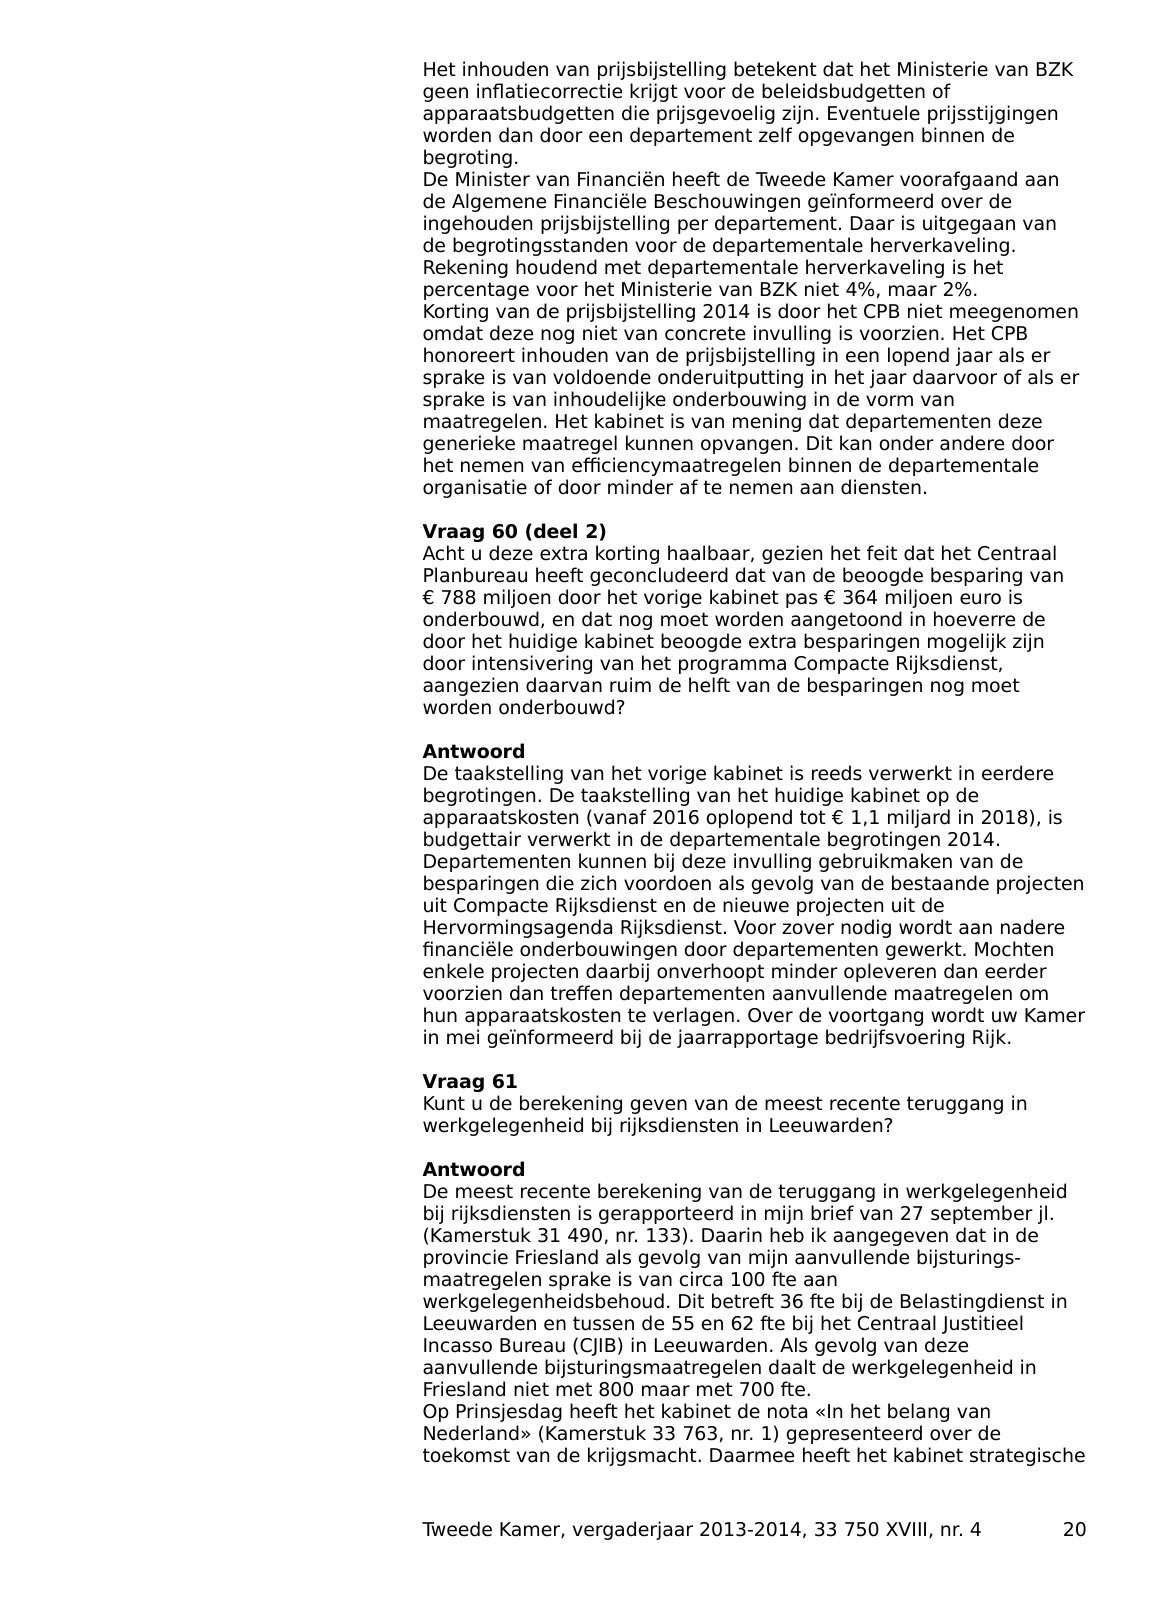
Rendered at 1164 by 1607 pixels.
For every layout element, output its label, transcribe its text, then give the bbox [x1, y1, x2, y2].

text Vraag 61 [422, 1071, 1087, 1093]
text Kunt u de berekening geven van de meest recente teruggang in werkgelegenheid bij rijksdiensten in Leeuwarden? [422, 1093, 1087, 1137]
text Op Prinsjesdag heeft het kabinet de nota «In het belang van Nederland» (Kamerstuk 33 763, nr. 1) gepresenteerd over de toekomst van de krijgsmacht. Daarmee heeft het kabinet strategische [422, 1401, 1087, 1467]
text Korting van de prijsbijstelling 2014 is door het CPB niet meegenomen omdat deze nog niet van concrete invulling is voorzien. Het CPB honoreert inhouden van de prijsbijstelling in een lopend jaar als er sprake is van voldoende onderuitputting in het jaar daarvoor of als er sprake is van inhoudelijke onderbouwing in de vorm van maatregelen. Het kabinet is van mening dat departementen deze generieke maatregel kunnen opvangen. Dit kan onder andere door het nemen van efficiencymaatregelen binnen de departementale organisatie of door minder af te nemen aan diensten. [422, 301, 1087, 499]
text Vraag 60 (deel 2) [422, 521, 1087, 543]
text Acht u deze extra korting haalbaar, gezien het feit dat het Centraal Planbureau heeft geconcludeerd dat van de beoogde besparing van € 788 miljoen door het vorige kabinet pas € 364 miljoen euro is onderbouwd, en dat nog moet worden aangetoond in hoeverre de door het huidige kabinet beoogde extra besparingen mogelijk zijn door intensivering van het programma Compacte Rijksdienst, aangezien daarvan ruim de helft van de besparingen nog moet worden onderbouwd? [422, 543, 1087, 719]
text Antwoord [422, 1159, 1087, 1181]
text De taakstelling van het vorige kabinet is reeds verwerkt in eerdere begrotingen. De taakstelling van het huidige kabinet op de apparaatskosten (vanaf 2016 oplopend tot € 1,1 miljard in 2018), is budgettair verwerkt in de departementale begrotingen 2014. Departementen kunnen bij deze invulling gebruikmaken van de besparingen die zich voordoen als gevolg van de bestaande projecten uit Compacte Rijksdienst en de nieuwe projecten uit de Hervormingsagenda Rijksdienst. Voor zover nodig wordt aan nadere financiële onderbouwingen door departementen gewerkt. Mochten enkele projecten daarbij onverhoopt minder opleveren dan eerder voorzien dan treffen departementen aanvullende maatregelen om hun apparaatskosten te verlagen. Over de voortgang wordt uw Kamer in mei geïnformeerd bij de jaarrapportage bedrijfsvoering Rijk. [422, 763, 1087, 1048]
text De Minister van Financiën heeft de Tweede Kamer voorafgaand aan de Algemene Financiële Beschouwingen geïnformeerd over de ingehouden prijsbijstelling per departement. Daar is uitgegaan van de begrotingsstanden voor de departementale herverkaveling. Rekening houdend met departementale herverkaveling is het percentage voor het Ministerie van BZK niet 4%, maar 2%. [422, 169, 1087, 301]
text De meest recente berekening van de teruggang in werkgelegenheid bij rijksdiensten is gerapporteerd in mijn brief van 27 september jl. (Kamerstuk 31 490, nr. 133). Daarin heb ik aangegeven dat in de provincie Friesland als gevolg van mijn aanvullende bijsturings-maatregelen sprake is van circa 100 fte aan werkgelegenheidsbehoud. Dit betreft 36 fte bij de Belastingdienst in Leeuwarden en tussen de 55 en 62 fte bij het Centraal Justitieel Incasso Bureau (CJIB) in Leeuwarden. Als gevolg van deze aanvullende bijsturingsmaatregelen daalt de werkgelegenheid in Friesland niet met 800 maar met 700 fte. [422, 1181, 1087, 1401]
text Het inhouden van prijsbijstelling betekent dat het Ministerie van BZK geen inflatiecorrectie krijgt voor de beleidsbudgetten of apparaatsbudgetten die prijsgevoelig zijn. Eventuele prijsstijgingen worden dan door een departement zelf opgevangen binnen de begroting. [422, 59, 1087, 169]
text Antwoord [422, 741, 1087, 763]
